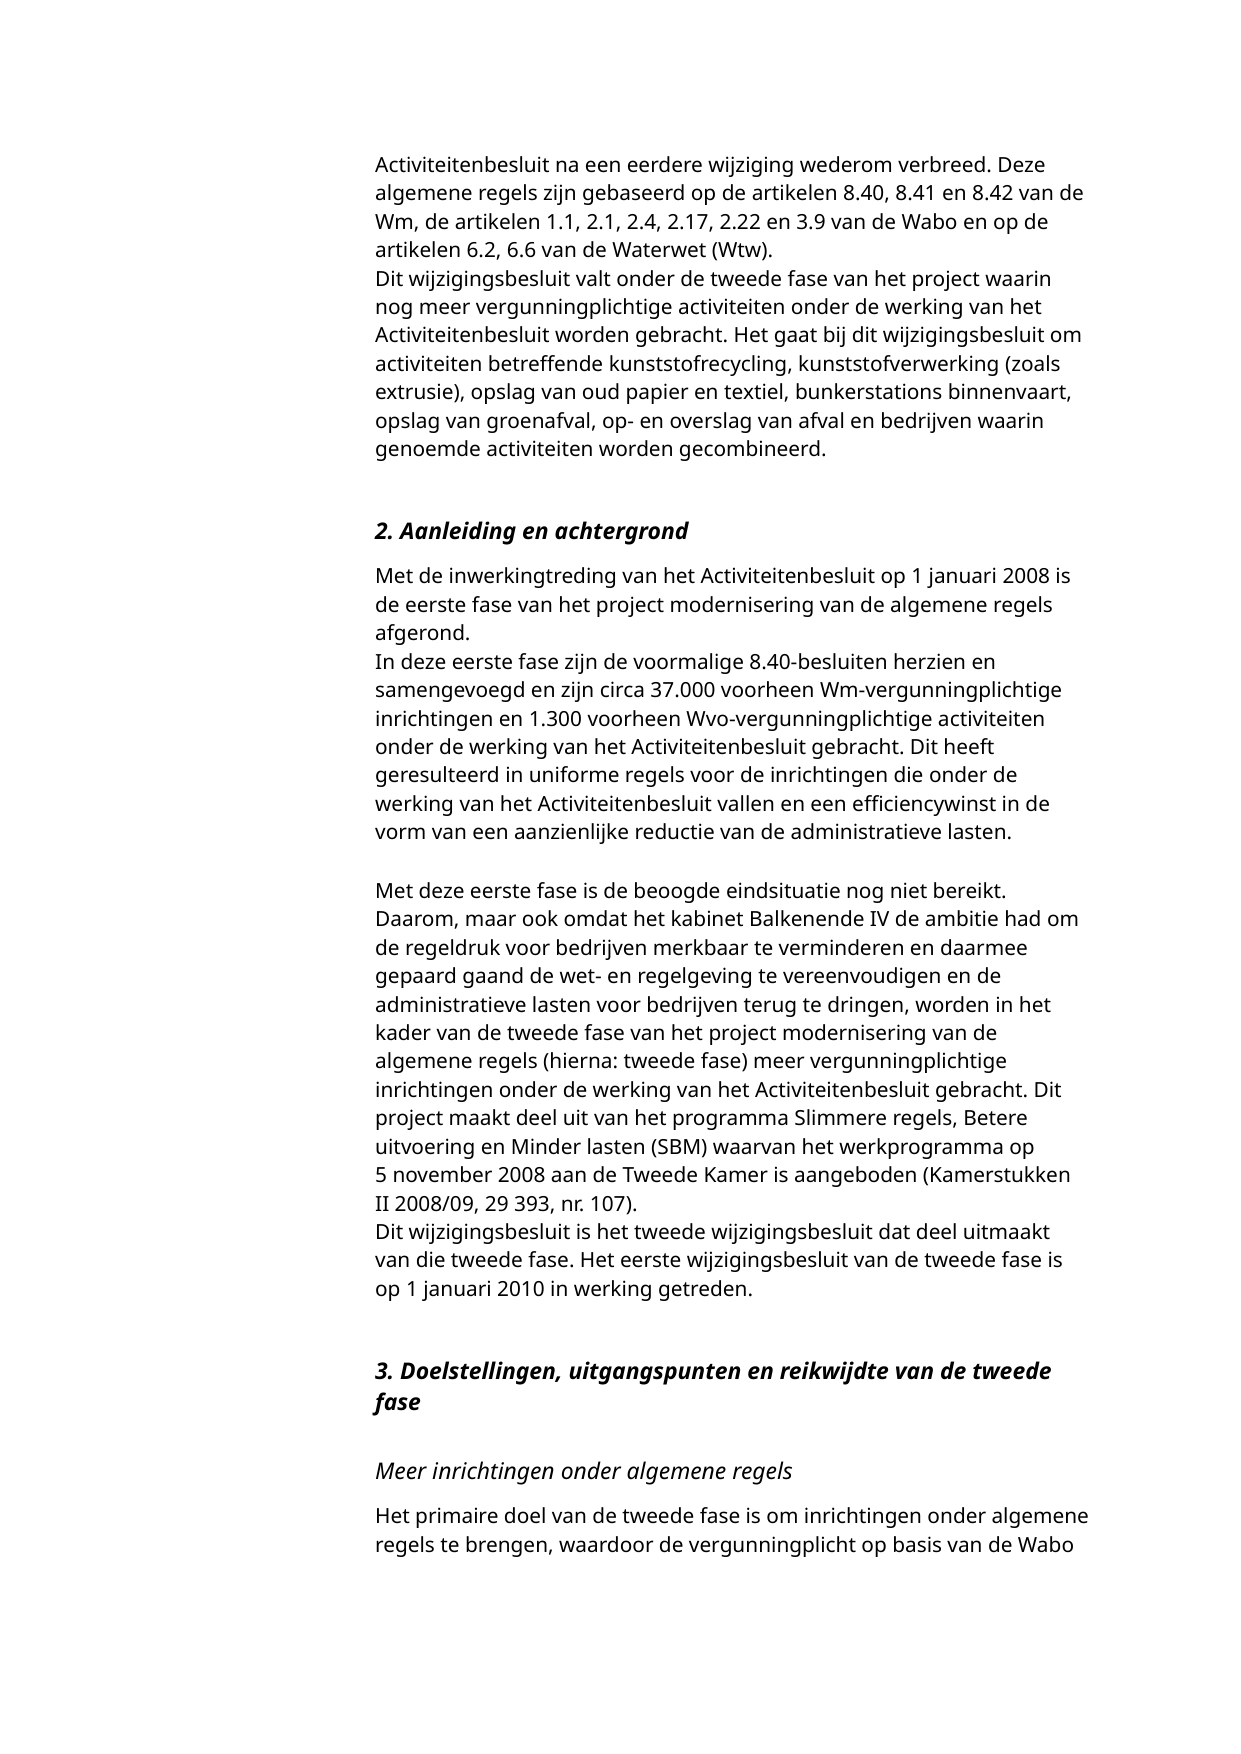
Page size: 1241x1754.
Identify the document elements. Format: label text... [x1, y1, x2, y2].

text Met deze eerste fase is de beoogde eindsituatie nog niet bereikt. Daarom, maar ook omdat het kabinet Balkenende IV de ambitie had om de regeldruk voor bedrijven merkbaar te verminderen en daarmee gepaard gaand de wet- en regelgeving te vereenvoudigen en de administratieve lasten voor bedrijven terug te dringen, worden in het kader van de tweede fase van het project modernisering van de algemene regels (hierna: tweede fase) meer vergunningplichtige inrichtingen onder de werking van het Activiteitenbesluit gebracht. Dit project maakt deel uit van het programma Slimmere regels, Betere uitvoering en Minder lasten (SBM) waarvan het werkprogramma op 5 november 2008 aan de Tweede Kamer is aangeboden (Kamerstukken II 2008/09, 29 393, nr. 107). [375, 876, 1090, 1217]
subtitle 2. Aanleiding en achtergrond [375, 515, 1090, 547]
text Het primaire doel van de tweede fase is om inrichtingen onder algemene regels te brengen, waardoor de vergunningplicht op basis van de Wabo [375, 1501, 1090, 1558]
subtitle 3. Doelstellingen, uitgangspunten en reikwijdte van de tweede fase [375, 1355, 1090, 1417]
text Dit wijzigingsbesluit is het tweede wijzigingsbesluit dat deel uitmaakt van die tweede fase. Het eerste wijzigingsbesluit van de tweede fase is op 1 januari 2010 in werking getreden. [375, 1217, 1090, 1302]
text Dit wijzigingsbesluit valt onder de tweede fase van het project waarin nog meer vergunningplichtige activiteiten onder de werking van het Activiteitenbesluit worden gebracht. Het gaat bij dit wijzigingsbesluit om activiteiten betreffende kunststofrecycling, kunststofverwerking (zoals extrusie), opslag van oud papier en textiel, bunkerstations binnenvaart, opslag van groenafval, op- en overslag van afval en bedrijven waarin genoemde activiteiten worden gecombineerd. [375, 264, 1090, 463]
text Met de inwerkingtreding van het Activiteitenbesluit op 1 januari 2008 is de eerste fase van het project modernisering van de algemene regels afgerond. [375, 562, 1090, 647]
subtitle Meer inrichtingen onder algemene regels [375, 1455, 1090, 1486]
text In deze eerste fase zijn de voormalige 8.40-besluiten herzien en samengevoegd en zijn circa 37.000 voorheen Wm-vergunningplichtige inrichtingen en 1.300 voorheen Wvo-vergunningplichtige activiteiten onder de werking van het Activiteitenbesluit gebracht. Dit heeft geresulteerd in uniforme regels voor de inrichtingen die onder de werking van het Activiteitenbesluit vallen en een efficiencywinst in de vorm van een aanzienlijke reductie van de administratieve lasten. [375, 647, 1090, 846]
text Activiteitenbesluit na een eerdere wijziging wederom verbreed. Deze algemene regels zijn gebaseerd op de artikelen 8.40, 8.41 en 8.42 van de Wm, de artikelen 1.1, 2.1, 2.4, 2.17, 2.22 en 3.9 van de Wabo en op de artikelen 6.2, 6.6 van de Waterwet (Wtw). [375, 150, 1090, 264]
